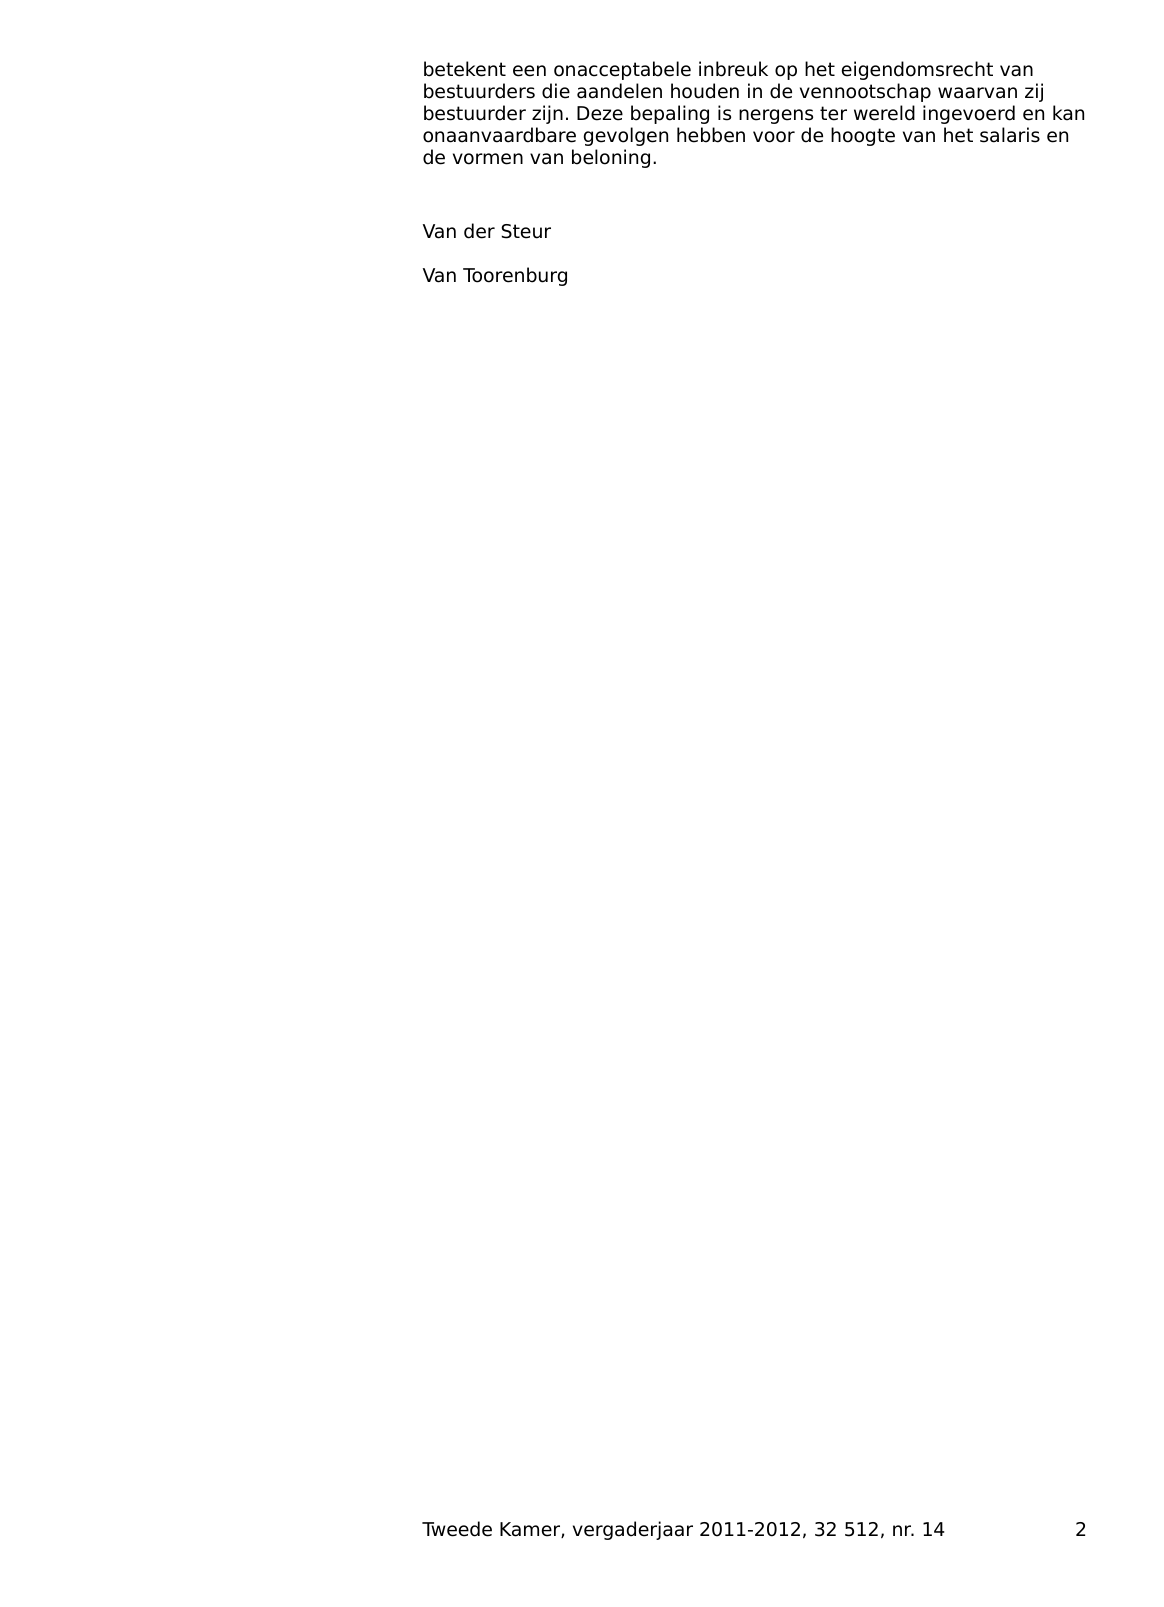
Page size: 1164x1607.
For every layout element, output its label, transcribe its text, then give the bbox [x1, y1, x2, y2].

text Van der Steur Van Toorenburg [422, 199, 1087, 287]
text betekent een onacceptabele inbreuk op het eigendomsrecht van bestuurders die aandelen houden in de vennootschap waarvan zij bestuurder zijn. Deze bepaling is nergens ter wereld ingevoerd en kan onaanvaardbare gevolgen hebben voor de hoogte van het salaris en de vormen van beloning. [422, 59, 1087, 169]
